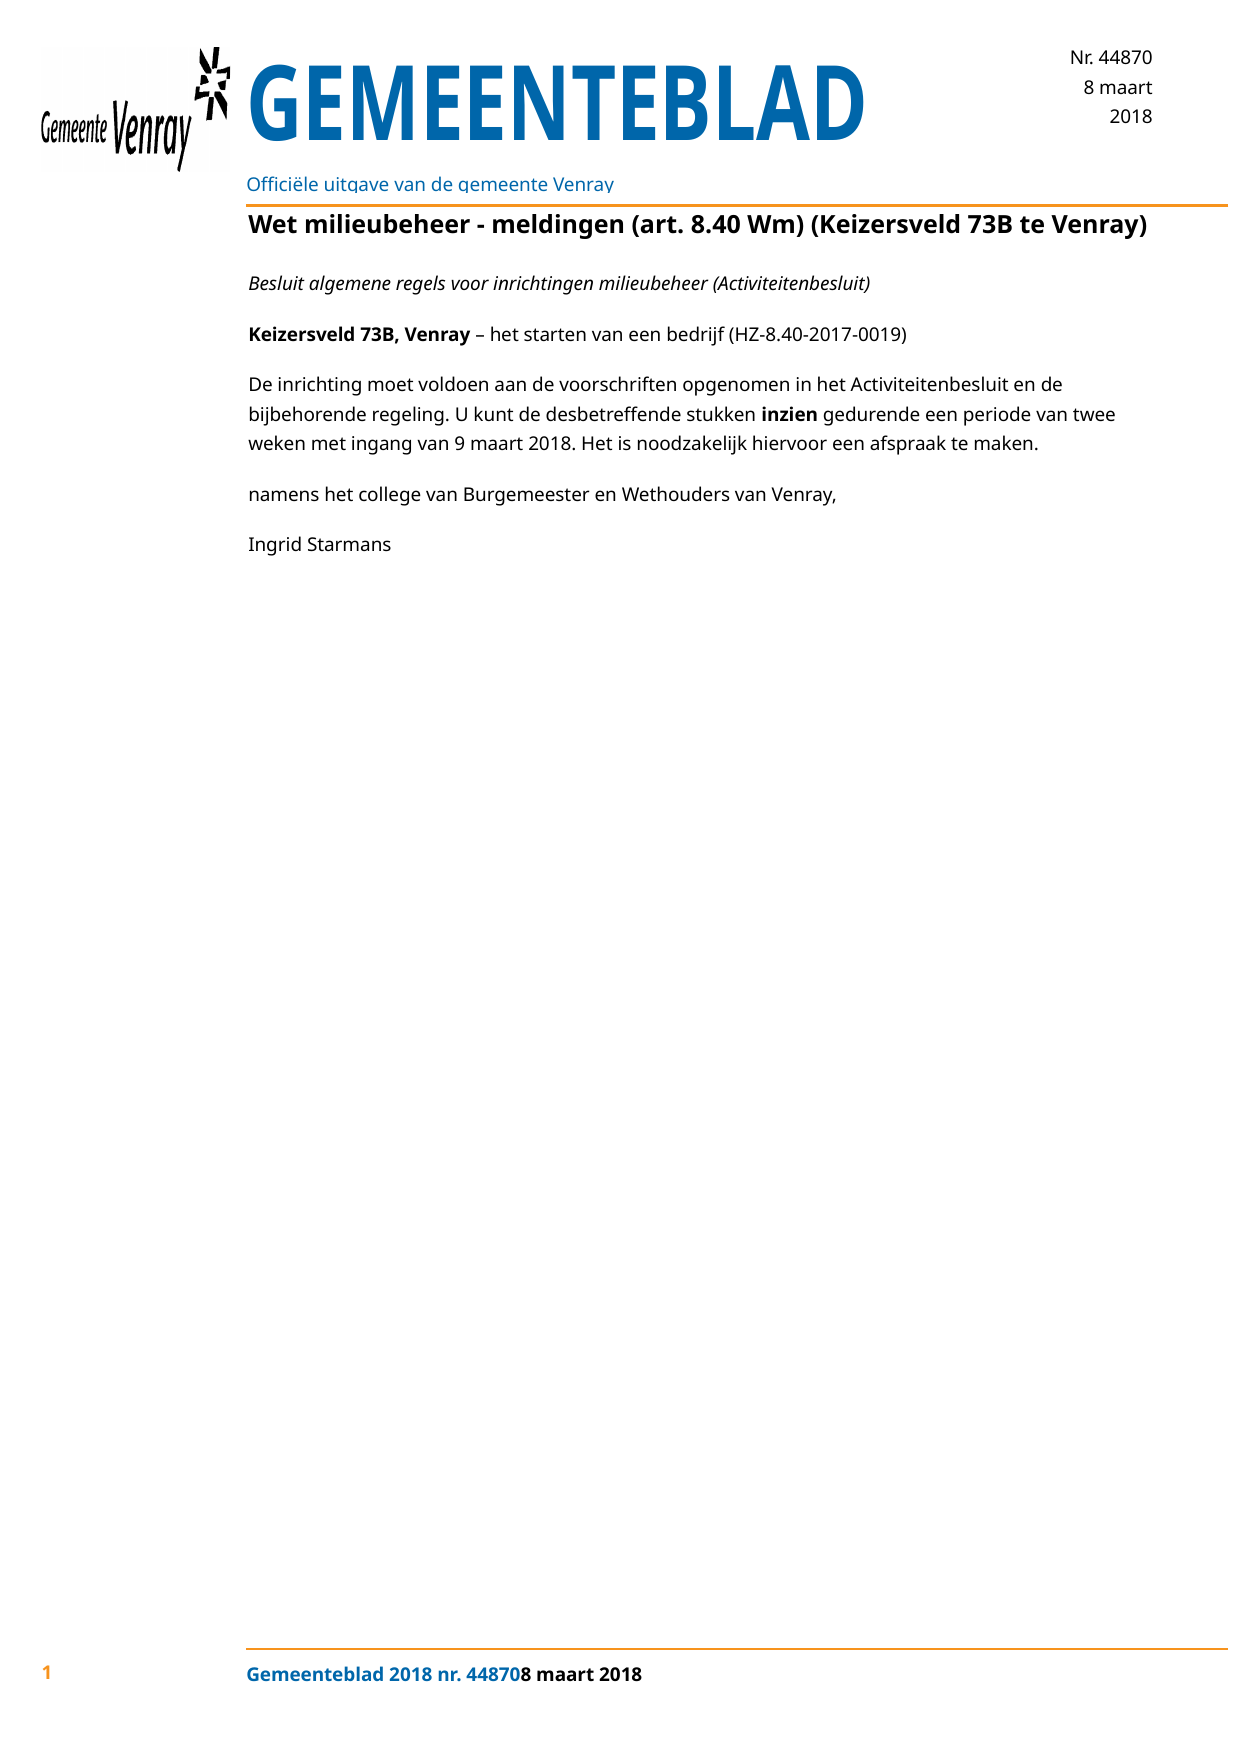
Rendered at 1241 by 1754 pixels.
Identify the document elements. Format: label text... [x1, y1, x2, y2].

text Ingrid Starmans [248, 531, 1152, 557]
text De inrichting moet voldoen aan de voorschriften opgenomen in het Activiteitenbesluit en de bijbehorende regeling. U kunt de desbetreffende stukken inzien gedurende een periode van twee weken met ingang van 9 maart 2018. Het is noodzakelijk hiervoor een afspraak te maken. [248, 371, 1152, 456]
picture [41, 47, 231, 172]
text Keizersveld 73B, Venray – het starten van een bedrijf (HZ-8.40-2017-0019) [248, 321, 1152, 346]
text namens het college van Burgemeester en Wethouders van Venray, [248, 481, 1152, 506]
text Besluit algemene regels voor inrichtingen milieubeheer (Activiteitenbesluit) [248, 270, 1152, 296]
text Wet milieubeheer - meldingen (art. 8.40 Wm) (Keizersveld 73B te Venray) [248, 207, 1152, 241]
